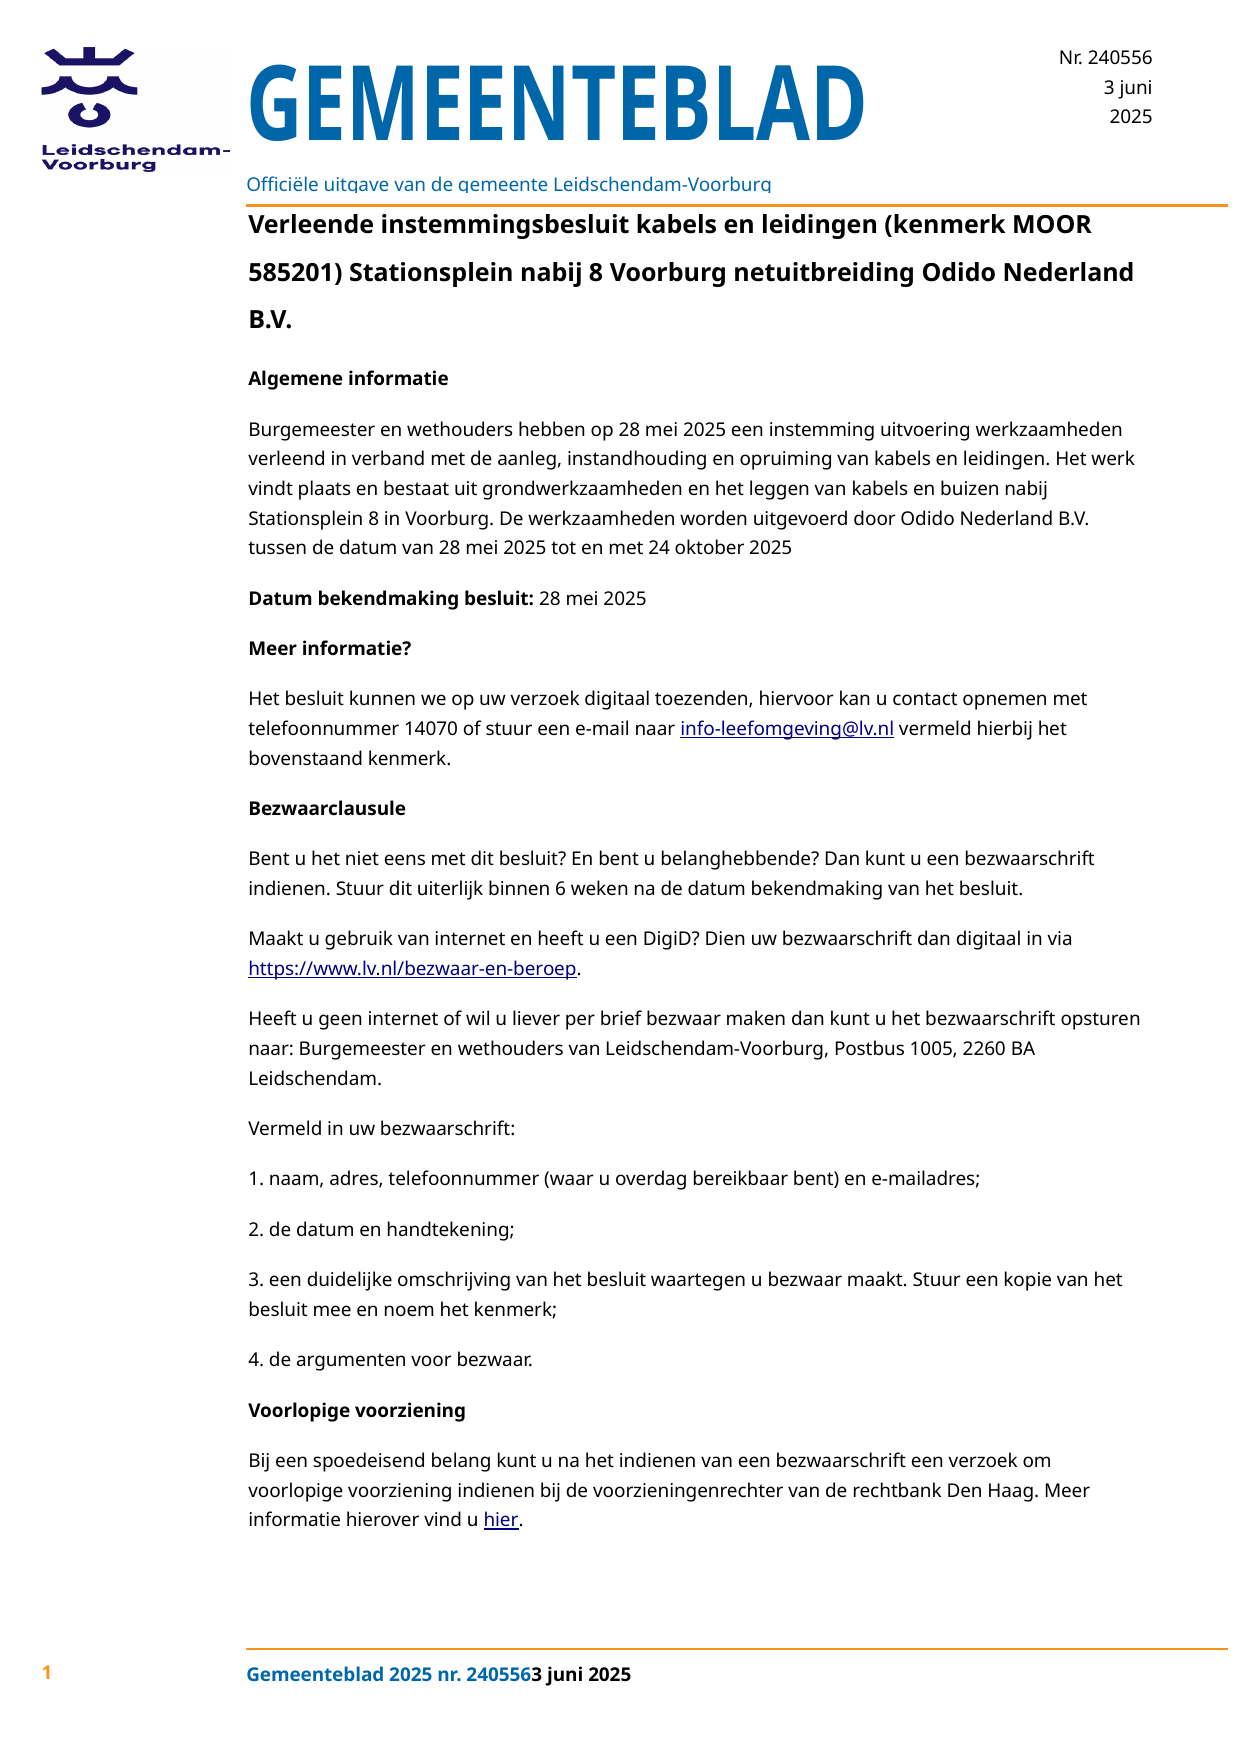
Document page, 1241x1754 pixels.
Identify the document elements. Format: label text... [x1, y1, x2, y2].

text 1. naam, adres, telefoonnummer (waar u overdag bereikbaar bent) en e-mailadres; [248, 1166, 1152, 1191]
text Vermeld in uw bezwaarschrift: [248, 1115, 1152, 1141]
text Voorlopige voorziening [248, 1397, 1152, 1422]
text Maakt u gebruik van internet en heeft u een DigiD? Dien uw bezwaarschrift dan digitaal in via https://www.lv.nl/bezwaar-en-beroep. [248, 926, 1152, 981]
text Bent u het niet eens met dit besluit? En bent u belanghebbende? Dan kunt u een bezwaarschrift indienen. Stuur dit uiterlijk binnen 6 weken na de datum bekendmaking van het besluit. [248, 846, 1152, 901]
text 4. de argumenten voor bezwaar. [248, 1346, 1152, 1372]
text Bij een spoedeisend belang kunt u na het indienen van een bezwaarschrift een verzoek om voorlopige voorziening indienen bij de voorzieningenrechter van de rechtbank Den Haag. Meer informatie hierover vind u hier. [248, 1447, 1152, 1532]
text Het besluit kunnen we op uw verzoek digitaal toezenden, hiervoor kan u contact opnemen met telefoonnummer 14070 of stuur een e-mail naar info-leefomgeving@lv.nl vermeld hierbij het bovenstaand kenmerk. [248, 686, 1152, 770]
text Verleende instemmingsbesluit kabels en leidingen (kenmerk MOOR 585201) Stationsplein nabij 8 Voorburg netuitbreiding Odido Nederland B.V. [248, 207, 1152, 336]
text 3. een duidelijke omschrijving van het besluit waartegen u bezwaar maakt. Stuur een kopie van het besluit mee en noem het kenmerk; [248, 1266, 1152, 1322]
text 2. de datum en handtekening; [248, 1216, 1152, 1242]
text Datum bekendmaking besluit: 28 mei 2025 [248, 585, 1152, 610]
text Burgemeester en wethouders hebben op 28 mei 2025 een instemming uitvoering werkzaamheden verleend in verband met de aanleg, instandhouding en opruiming van kabels en leidingen. Het werk vindt plaats en bestaat uit grondwerkzaamheden en het leggen van kabels en buizen nabij Stationsplein 8 in Voorburg. De werkzaamheden worden uitgevoerd door Odido Nederland B.V. tussen de datum van 28 mei 2025 tot en met 24 oktober 2025 [248, 416, 1152, 560]
text Heeft u geen internet of wil u liever per brief bezwaar maken dan kunt u het bezwaarschrift opsturen naar: Burgemeester en wethouders van Leidschendam-Voorburg, Postbus 1005, 2260 BA Leidschendam. [248, 1006, 1152, 1090]
text Algemene informatie [248, 366, 1152, 391]
text Meer informatie? [248, 635, 1152, 661]
text Bezwaarclausule [248, 795, 1152, 821]
picture [41, 47, 231, 172]
